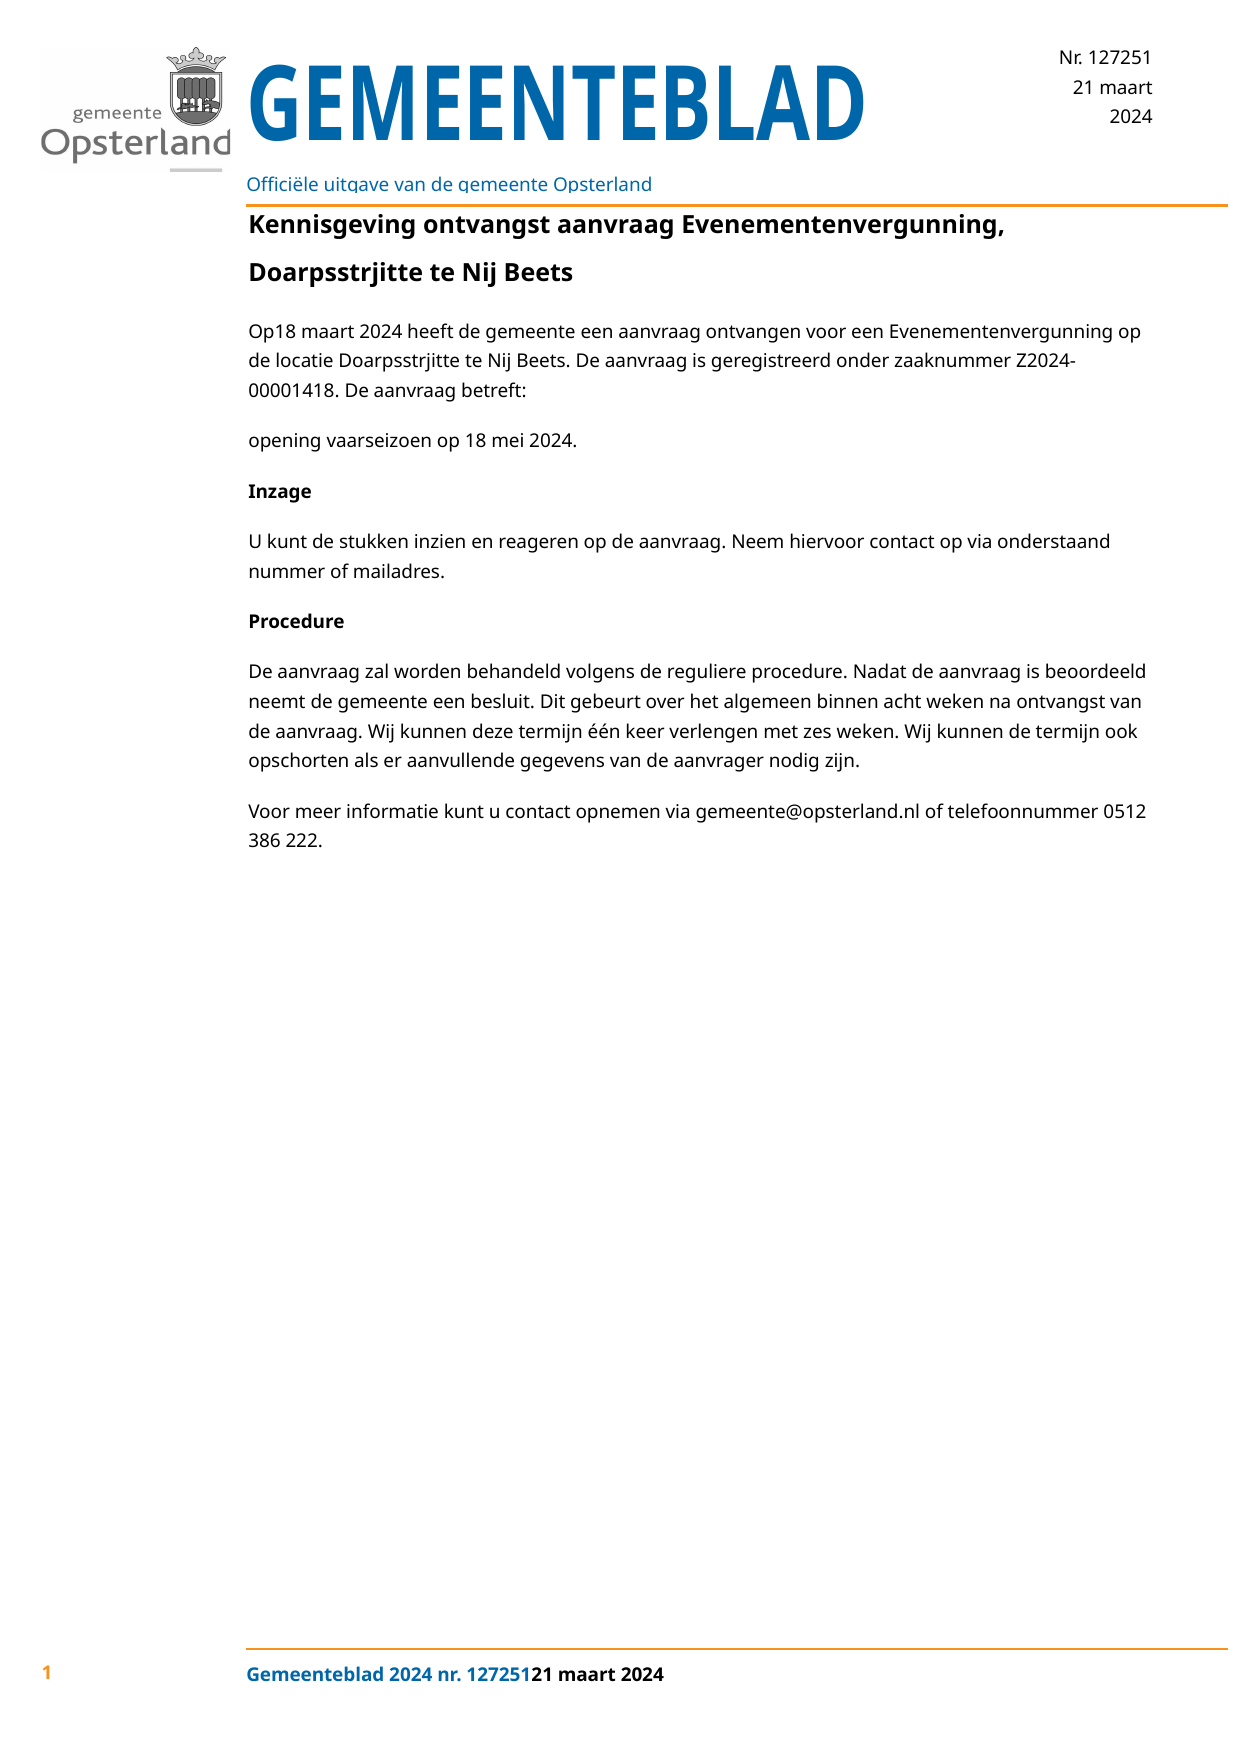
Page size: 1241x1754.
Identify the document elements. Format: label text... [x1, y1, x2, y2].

text Kennisgeving ontvangst aanvraag Evenementenvergunning, Doarpsstrjitte te Nij Beets [248, 207, 1152, 288]
text U kunt de stukken inzien en reageren op de aanvraag. Neem hiervoor contact op via onderstaand nummer of mailadres. [248, 528, 1152, 584]
picture [41, 47, 231, 172]
text opening vaarseizoen op 18 mei 2024. [248, 427, 1152, 453]
text Voor meer informatie kunt u contact opnemen via gemeente@opsterland.nl of telefoonnummer 0512 386 222. [248, 798, 1152, 853]
text Op18 maart 2024 heeft de gemeente een aanvraag ontvangen voor een Evenementenvergunning op de locatie Doarpsstrjitte te Nij Beets. De aanvraag is geregistreerd onder zaaknummer Z2024-00001418. De aanvraag betreft: [248, 318, 1152, 403]
text De aanvraag zal worden behandeld volgens de reguliere procedure. Nadat de aanvraag is beoordeeld neemt de gemeente een besluit. Dit gebeurt over het algemeen binnen acht weken na ontvangst van de aanvraag. Wij kunnen deze termijn één keer verlengen met zes weken. Wij kunnen de termijn ook opschorten als er aanvullende gegevens van de aanvrager nodig zijn. [248, 659, 1152, 773]
text Inzage [248, 478, 1152, 504]
text Procedure [248, 608, 1152, 634]
